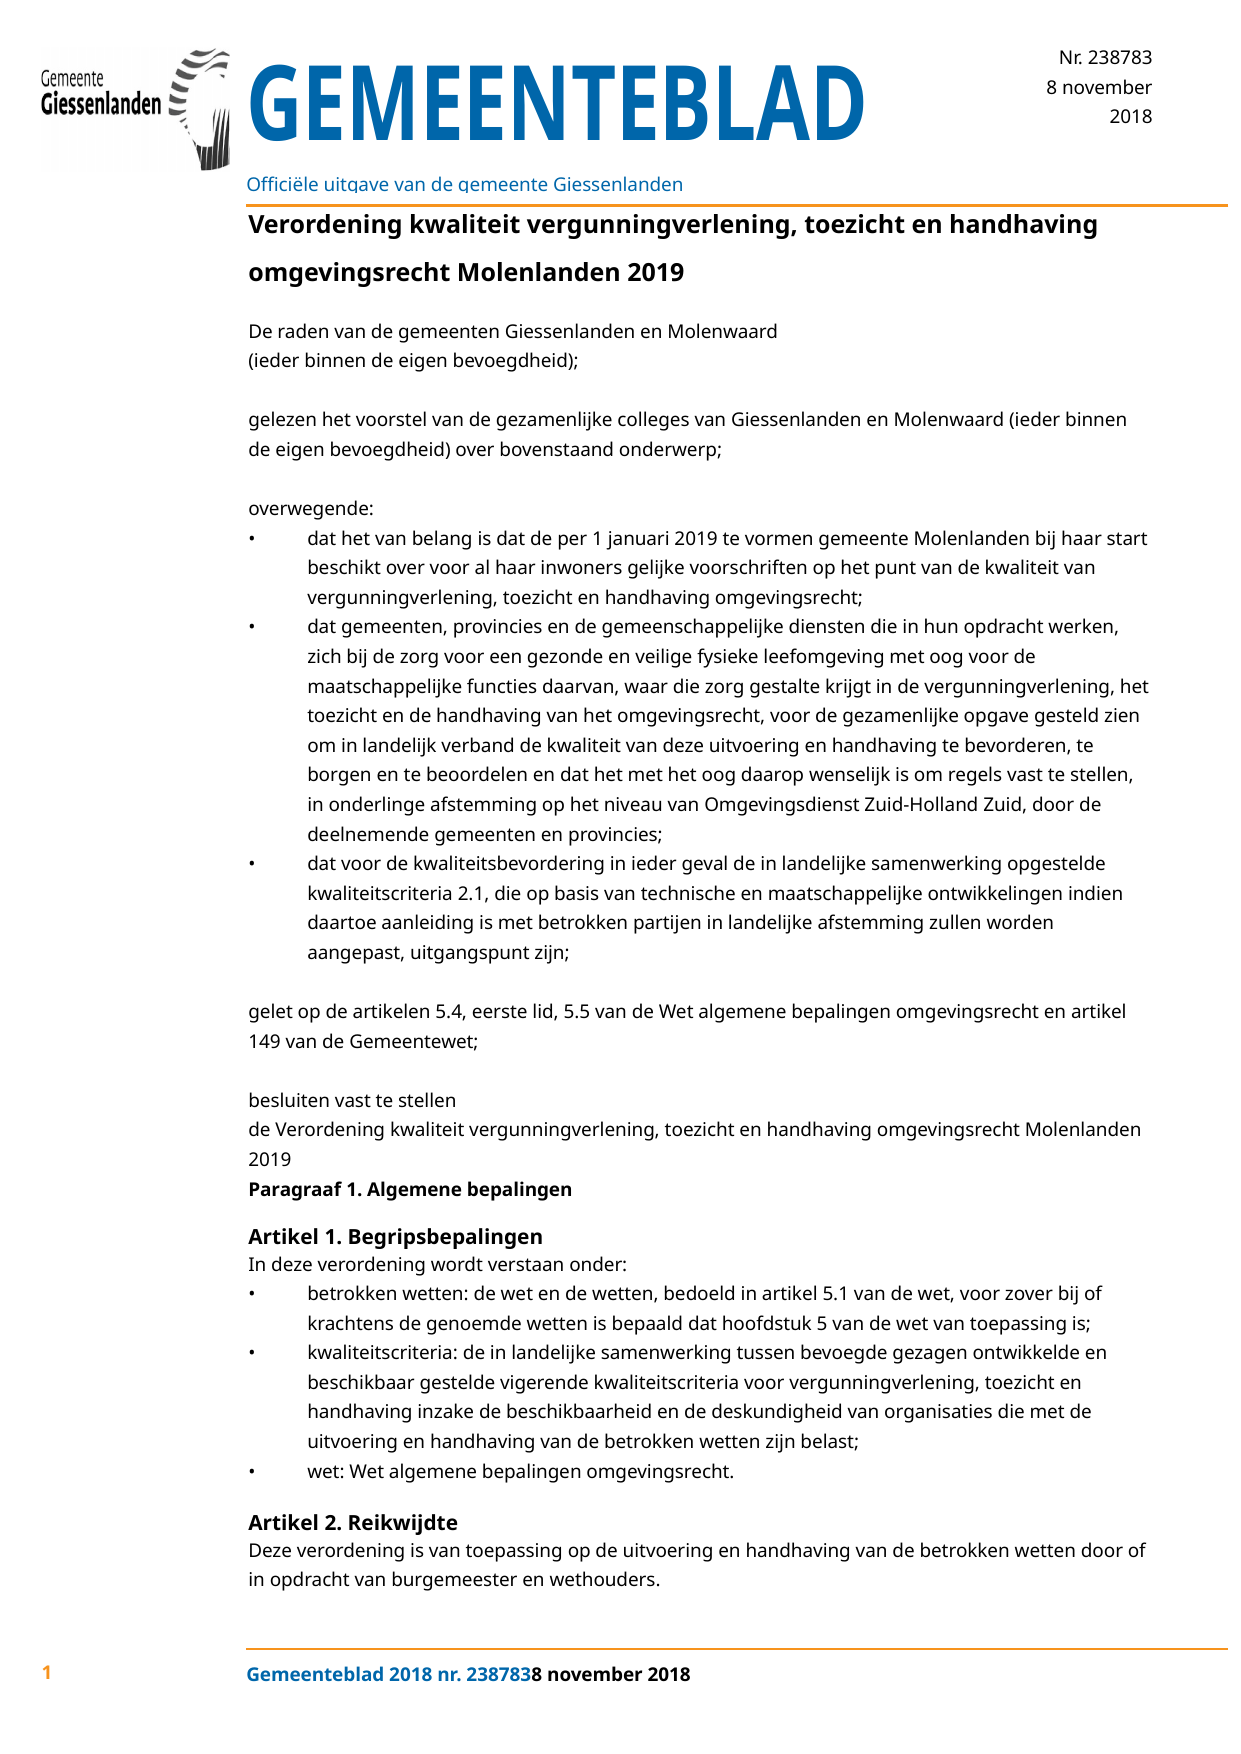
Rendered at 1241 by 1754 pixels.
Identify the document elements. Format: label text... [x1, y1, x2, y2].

picture [41, 47, 231, 172]
text In deze verordening wordt verstaan onder: [248, 1251, 1152, 1277]
list dat het van belang is dat de per 1 januari 2019 te vormen gemeente Molenlanden bij haar start beschikt over voor al haar inwoners gelijke voorschriften op het punt van de kwaliteit van vergunningverlening, toezicht en handhaving omgevingsrecht; [248, 525, 1152, 610]
text gelezen het voorstel van de gezamenlijke colleges van Giessenlanden en Molenwaard (ieder binnen de eigen bevoegdheid) over bovenstaand onderwerp; [248, 407, 1152, 462]
list wet: Wet algemene bepalingen omgevingsrecht. [248, 1458, 1152, 1484]
text Verordening kwaliteit vergunningverlening, toezicht en handhaving omgevingsrecht Molenlanden 2019 [248, 207, 1152, 288]
list dat gemeenten, provincies en de gemeenschappelijke diensten die in hun opdracht werken, zich bij de zorg voor een gezonde en veilige fysieke leefomgeving met oog voor de maatschappelijke functies daarvan, waar die zorg gestalte krijgt in de vergunningverlening, het toezicht en de handhaving van het omgevingsrecht, voor de gezamenlijke opgave gesteld zien om in landelijk verband de kwaliteit van deze uitvoering en handhaving te bevorderen, te borgen en te beoordelen en dat het met het oog daarop wenselijk is om regels vast te stellen, in onderlinge afstemming op het niveau van Omgevingsdienst Zuid-Holland Zuid, door de deelnemende gemeenten en provincies; [248, 614, 1152, 847]
text De raden van de gemeenten Giessenlanden en Molenwaard [248, 318, 1152, 344]
text (ieder binnen de eigen bevoegdheid); [248, 347, 1152, 373]
text Paragraaf 1. Algemene bepalingen [248, 1176, 1152, 1202]
text besluiten vast te stellen [248, 1087, 1152, 1113]
text gelet op de artikelen 5.4, eerste lid, 5.5 van de Wet algemene bepalingen omgevingsrecht en artikel 149 van de Gemeentewet; [248, 998, 1152, 1054]
text overwegende: [248, 495, 1152, 521]
text de Verordening kwaliteit vergunningverlening, toezicht en handhaving omgevingsrecht Molenlanden 2019 [248, 1117, 1152, 1172]
list kwaliteitscriteria: de in landelijke samenwerking tussen bevoegde gezagen ontwikkelde en beschikbaar gestelde vigerende kwaliteitscriteria voor vergunningverlening, toezicht en handhaving inzake de beschikbaarheid en de deskundigheid van organisaties die met de uitvoering en handhaving van de betrokken wetten zijn belast; [248, 1339, 1152, 1454]
text Deze verordening is van toepassing op de uitvoering en handhaving van de betrokken wetten door of in opdracht van burgemeester en wethouders. [248, 1537, 1152, 1592]
list dat voor de kwaliteitsbevordering in ieder geval de in landelijke samenwerking opgestelde kwaliteitscriteria 2.1, die op basis van technische en maatschappelijke ontwikkelingen indien daartoe aanleiding is met betrokken partijen in landelijke afstemming zullen worden aangepast, uitgangspunt zijn; [248, 850, 1152, 965]
text Artikel 1. Begripsbepalingen [248, 1222, 1152, 1251]
text Artikel 2. Reikwijdte [248, 1508, 1152, 1537]
list betrokken wetten: de wet en de wetten, bedoeld in artikel 5.1 van de wet, voor zover bij of krachtens de genoemde wetten is bepaald dat hoofdstuk 5 van de wet van toepassing is; [248, 1280, 1152, 1336]
